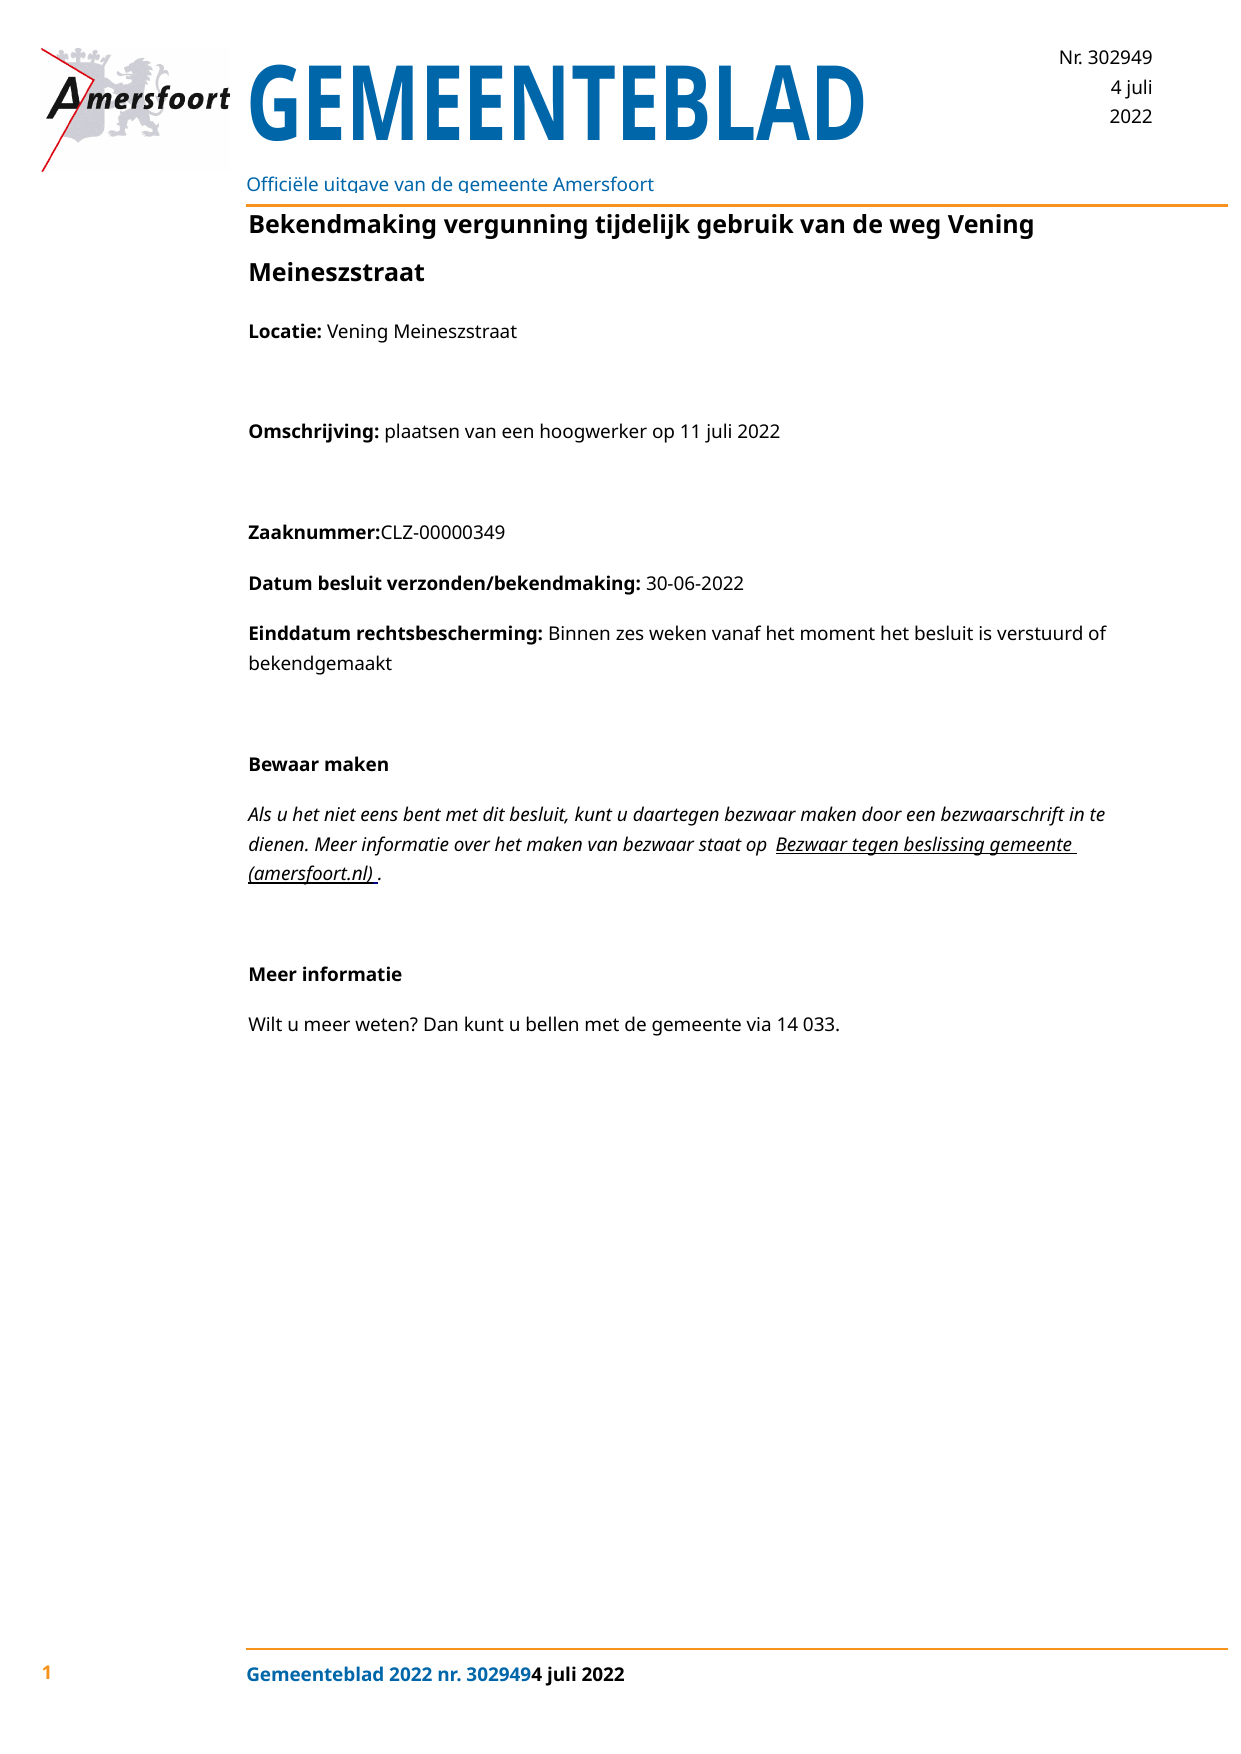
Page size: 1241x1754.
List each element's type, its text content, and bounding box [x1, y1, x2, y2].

text Wilt u meer weten? Dan kunt u bellen met de gemeente via 14 033. [248, 1012, 1152, 1037]
text Omschrijving: plaatsen van een hoogwerker op 11 juli 2022 [248, 419, 1152, 444]
text Bekendmaking vergunning tijdelijk gebruik van de weg Vening Meineszstraat [248, 207, 1152, 288]
text Zaaknummer:CLZ-00000349 [248, 519, 1152, 545]
text Als u het niet eens bent met dit besluit, kunt u daartegen bezwaar maken door een bezwaarschrift in te dienen. Meer informatie over het maken van bezwaar staat op Bezwaar tegen beslissing gemeente (amersfoort.nl) . [248, 801, 1152, 886]
text Datum besluit verzonden/bekendmaking: 30-06-2022 [248, 570, 1152, 596]
text Meer informatie [248, 961, 1152, 987]
text Bewaar maken [248, 751, 1152, 777]
picture [41, 47, 231, 172]
text Locatie: Vening Meineszstraat [248, 318, 1152, 344]
text Einddatum rechtsbescherming: Binnen zes weken vanaf het moment het besluit is verstuurd of bekendgemaakt [248, 620, 1152, 676]
